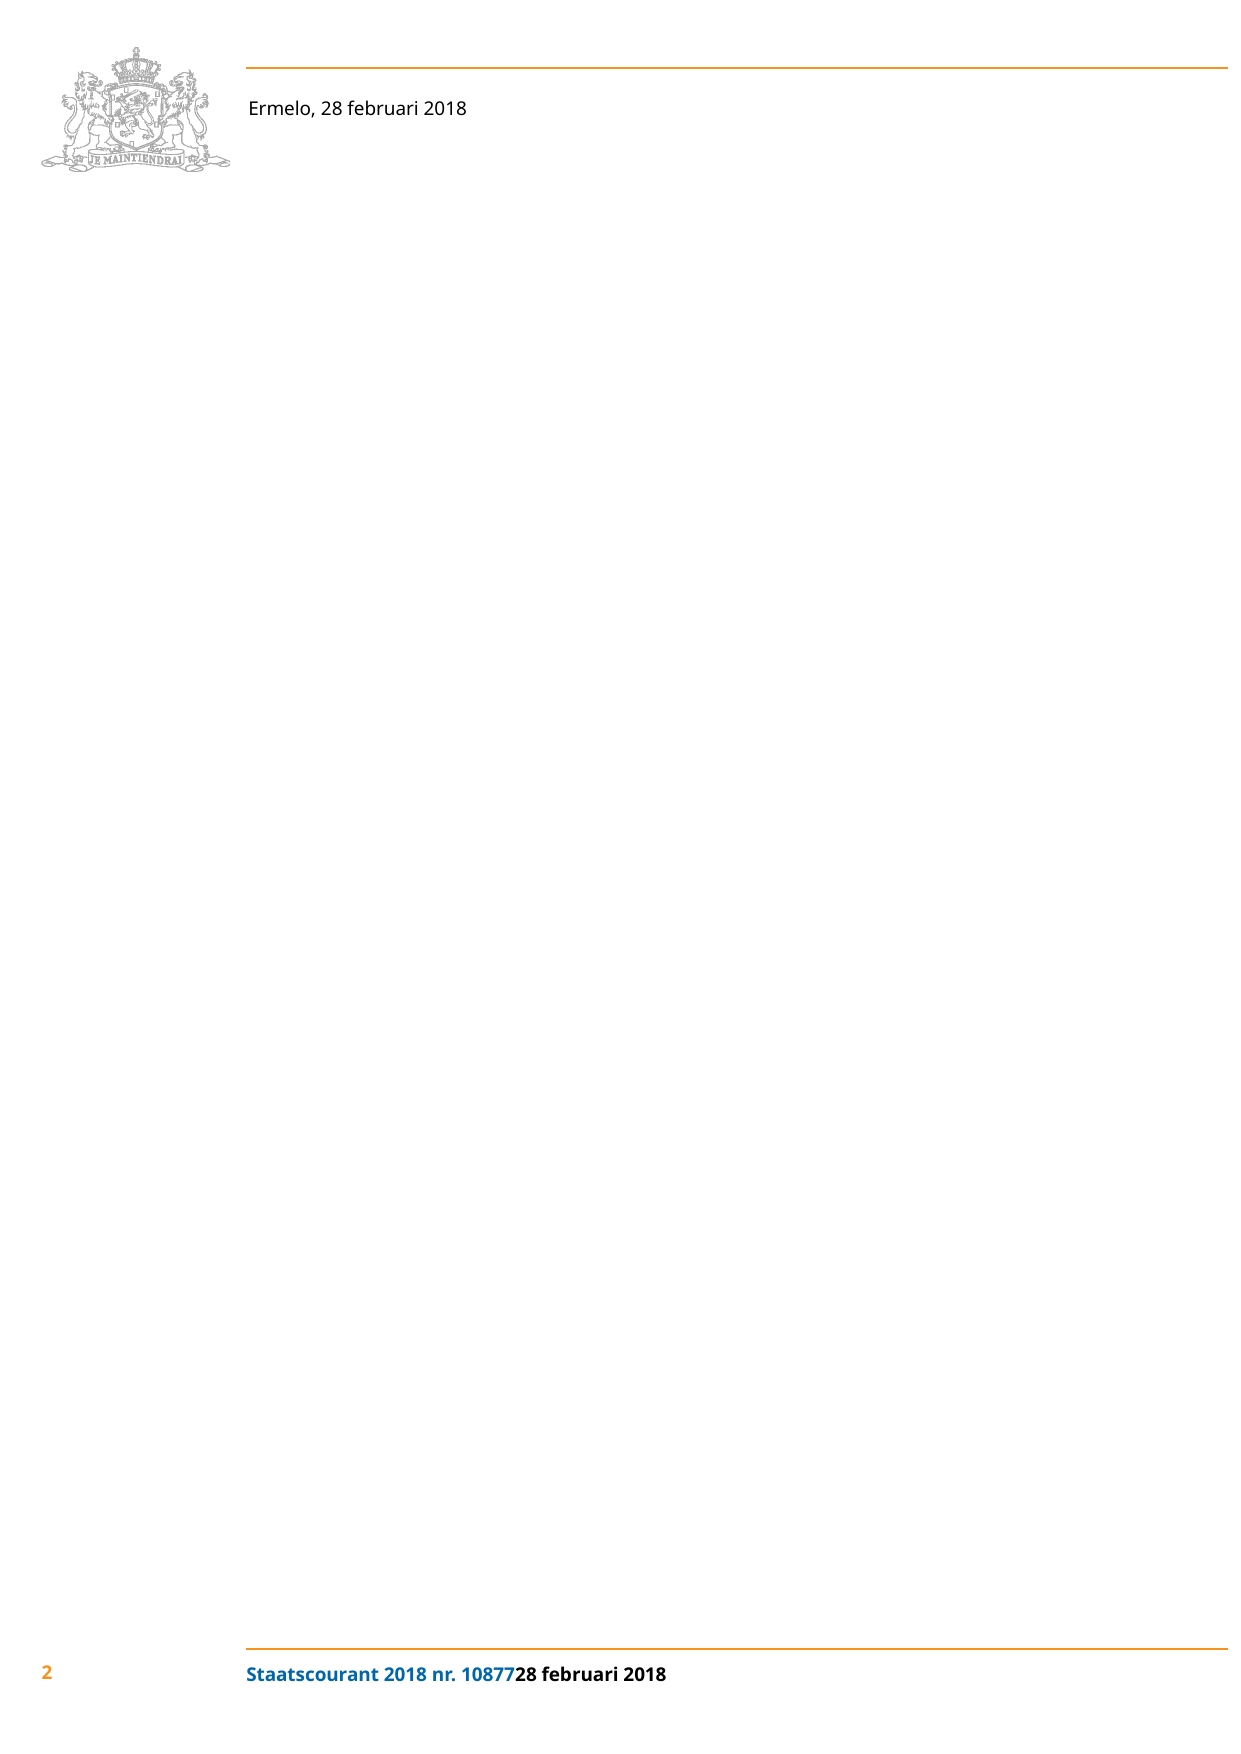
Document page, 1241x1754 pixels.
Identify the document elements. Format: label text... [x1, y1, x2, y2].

text Ermelo, 28 februari 2018 [248, 95, 1152, 121]
picture [41, 47, 231, 172]
